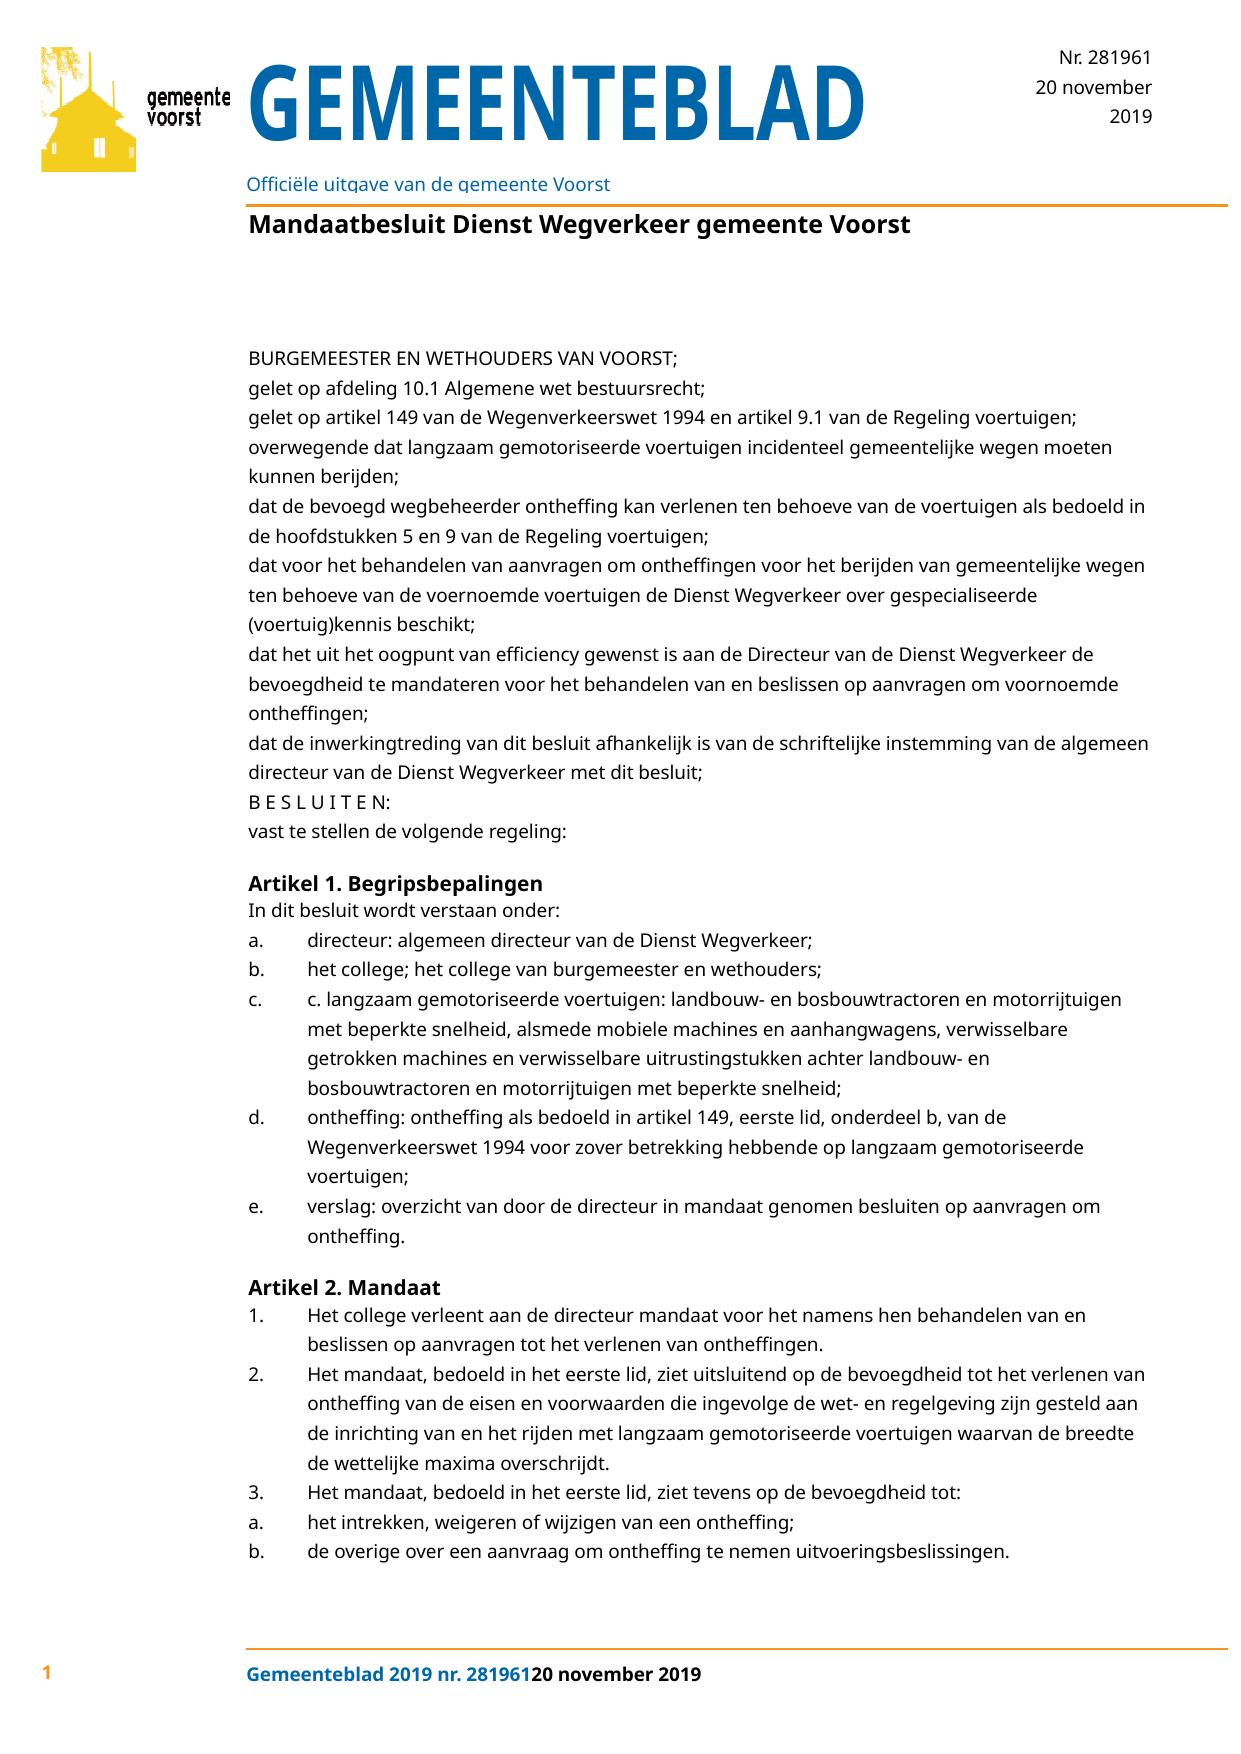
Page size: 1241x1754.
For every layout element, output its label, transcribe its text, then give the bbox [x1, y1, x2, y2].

text BURGEMEESTER EN WETHOUDERS VAN VOORST; [248, 345, 1152, 371]
list Het mandaat, bedoeld in het eerste lid, ziet tevens op de bevoegdheid tot: [248, 1479, 1152, 1505]
text overwegende dat langzaam gemotoriseerde voertuigen incidenteel gemeentelijke wegen moeten kunnen berijden; [248, 434, 1152, 489]
picture [41, 47, 231, 172]
text Artikel 2. Mandaat [248, 1273, 1152, 1302]
list het intrekken, weigeren of wijzigen van een ontheffing; [248, 1509, 1152, 1534]
text dat de bevoegd wegbeheerder ontheffing kan verlenen ten behoeve van de voertuigen als bedoeld in de hoofdstukken 5 en 9 van de Regeling voertuigen; [248, 493, 1152, 548]
list directeur: algemeen directeur van de Dienst Wegverkeer; [248, 927, 1152, 953]
text Mandaatbesluit Dienst Wegverkeer gemeente Voorst [248, 207, 1152, 241]
text B E S L U I T E N: [248, 789, 1152, 815]
text vast te stellen de volgende regeling: [248, 819, 1152, 844]
text gelet op artikel 149 van de Wegenverkeerswet 1994 en artikel 9.1 van de Regeling voertuigen; [248, 404, 1152, 430]
list c. langzaam gemotoriseerde voertuigen: landbouw- en bosbouwtractoren en motorrijtuigen met beperkte snelheid, alsmede mobiele machines en aanhangwagens, verwisselbare getrokken machines en verwisselbare uitrustingstukken achter landbouw- en bosbouwtractoren en motorrijtuigen met beperkte snelheid; [248, 986, 1152, 1101]
list de overige over een aanvraag om ontheffing te nemen uitvoeringsbeslissingen. [248, 1538, 1152, 1564]
text dat de inwerkingtreding van dit besluit afhankelijk is van de schriftelijke instemming van de algemeen directeur van de Dienst Wegverkeer met dit besluit; [248, 730, 1152, 785]
text In dit besluit wordt verstaan onder: [248, 897, 1152, 923]
text dat voor het behandelen van aanvragen om ontheffingen voor het berijden van gemeentelijke wegen ten behoeve van de voernoemde voertuigen de Dienst Wegverkeer over gespecialiseerde (voertuig)kennis beschikt; [248, 552, 1152, 637]
text gelet op afdeling 10.1 Algemene wet bestuursrecht; [248, 375, 1152, 401]
text Artikel 1. Begripsbepalingen [248, 869, 1152, 897]
list Het mandaat, bedoeld in het eerste lid, ziet uitsluitend op de bevoegdheid tot het verlenen van ontheffing van de eisen en voorwaarden die ingevolge de wet- en regelgeving zijn gesteld aan de inrichting van en het rijden met langzaam gemotoriseerde voertuigen waarvan de breedte de wettelijke maxima overschrijdt. [248, 1361, 1152, 1475]
list het college; het college van burgemeester en wethouders; [248, 957, 1152, 982]
list Het college verleent aan de directeur mandaat voor het namens hen behandelen van en beslissen op aanvragen tot het verlenen van ontheffingen. [248, 1302, 1152, 1357]
list verslag: overzicht van door de directeur in mandaat genomen besluiten op aanvragen om ontheffing. [248, 1193, 1152, 1249]
list ontheffing: ontheffing als bedoeld in artikel 149, eerste lid, onderdeel b, van de Wegenverkeerswet 1994 voor zover betrekking hebbende op langzaam gemotoriseerde voertuigen; [248, 1104, 1152, 1189]
text dat het uit het oogpunt van efficiency gewenst is aan de Directeur van de Dienst Wegverkeer de bevoegdheid te mandateren voor het behandelen van en beslissen op aanvragen om voornoemde ontheffingen; [248, 641, 1152, 726]
